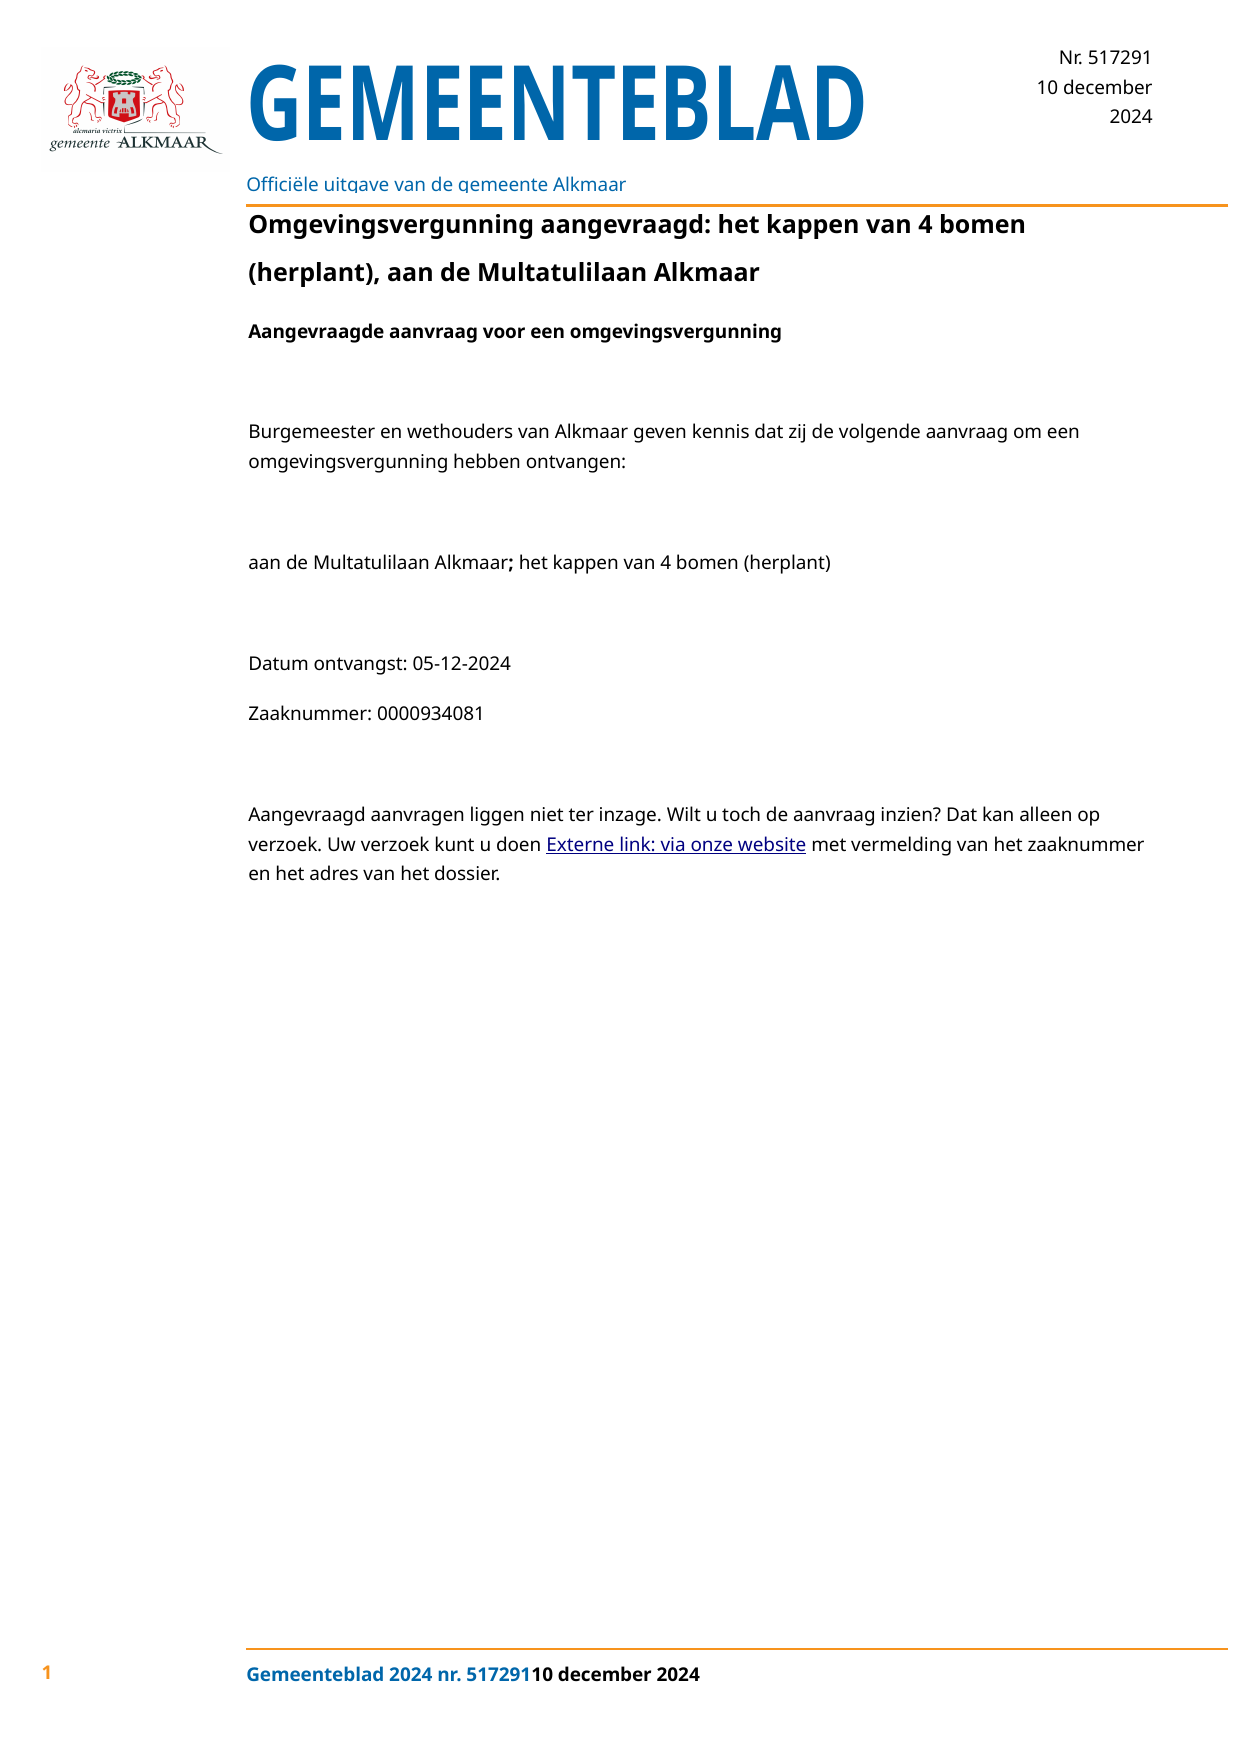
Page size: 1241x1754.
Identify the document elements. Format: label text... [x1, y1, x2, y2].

text aan de Multatulilaan Alkmaar; het kappen van 4 bomen (herplant) [248, 549, 1152, 575]
text Omgevingsvergunning aangevraagd: het kappen van 4 bomen (herplant), aan de Multatulilaan Alkmaar [248, 207, 1152, 288]
text Burgemeester en wethouders van Alkmaar geven kennis dat zij de volgende aanvraag om een omgevingsvergunning hebben ontvangen: [248, 419, 1152, 474]
picture [41, 47, 231, 172]
text Aangevraagde aanvraag voor een omgevingsvergunning [248, 318, 1152, 344]
text Aangevraagd aanvragen liggen niet ter inzage. Wilt u toch de aanvraag inzien? Dat kan alleen op verzoek. Uw verzoek kunt u doen Externe link: via onze website met vermelding van het zaaknummer en het adres van het dossier. [248, 801, 1152, 886]
text Zaaknummer: 0000934081 [248, 700, 1152, 726]
text Datum ontvangst: 05-12-2024 [248, 650, 1152, 676]
